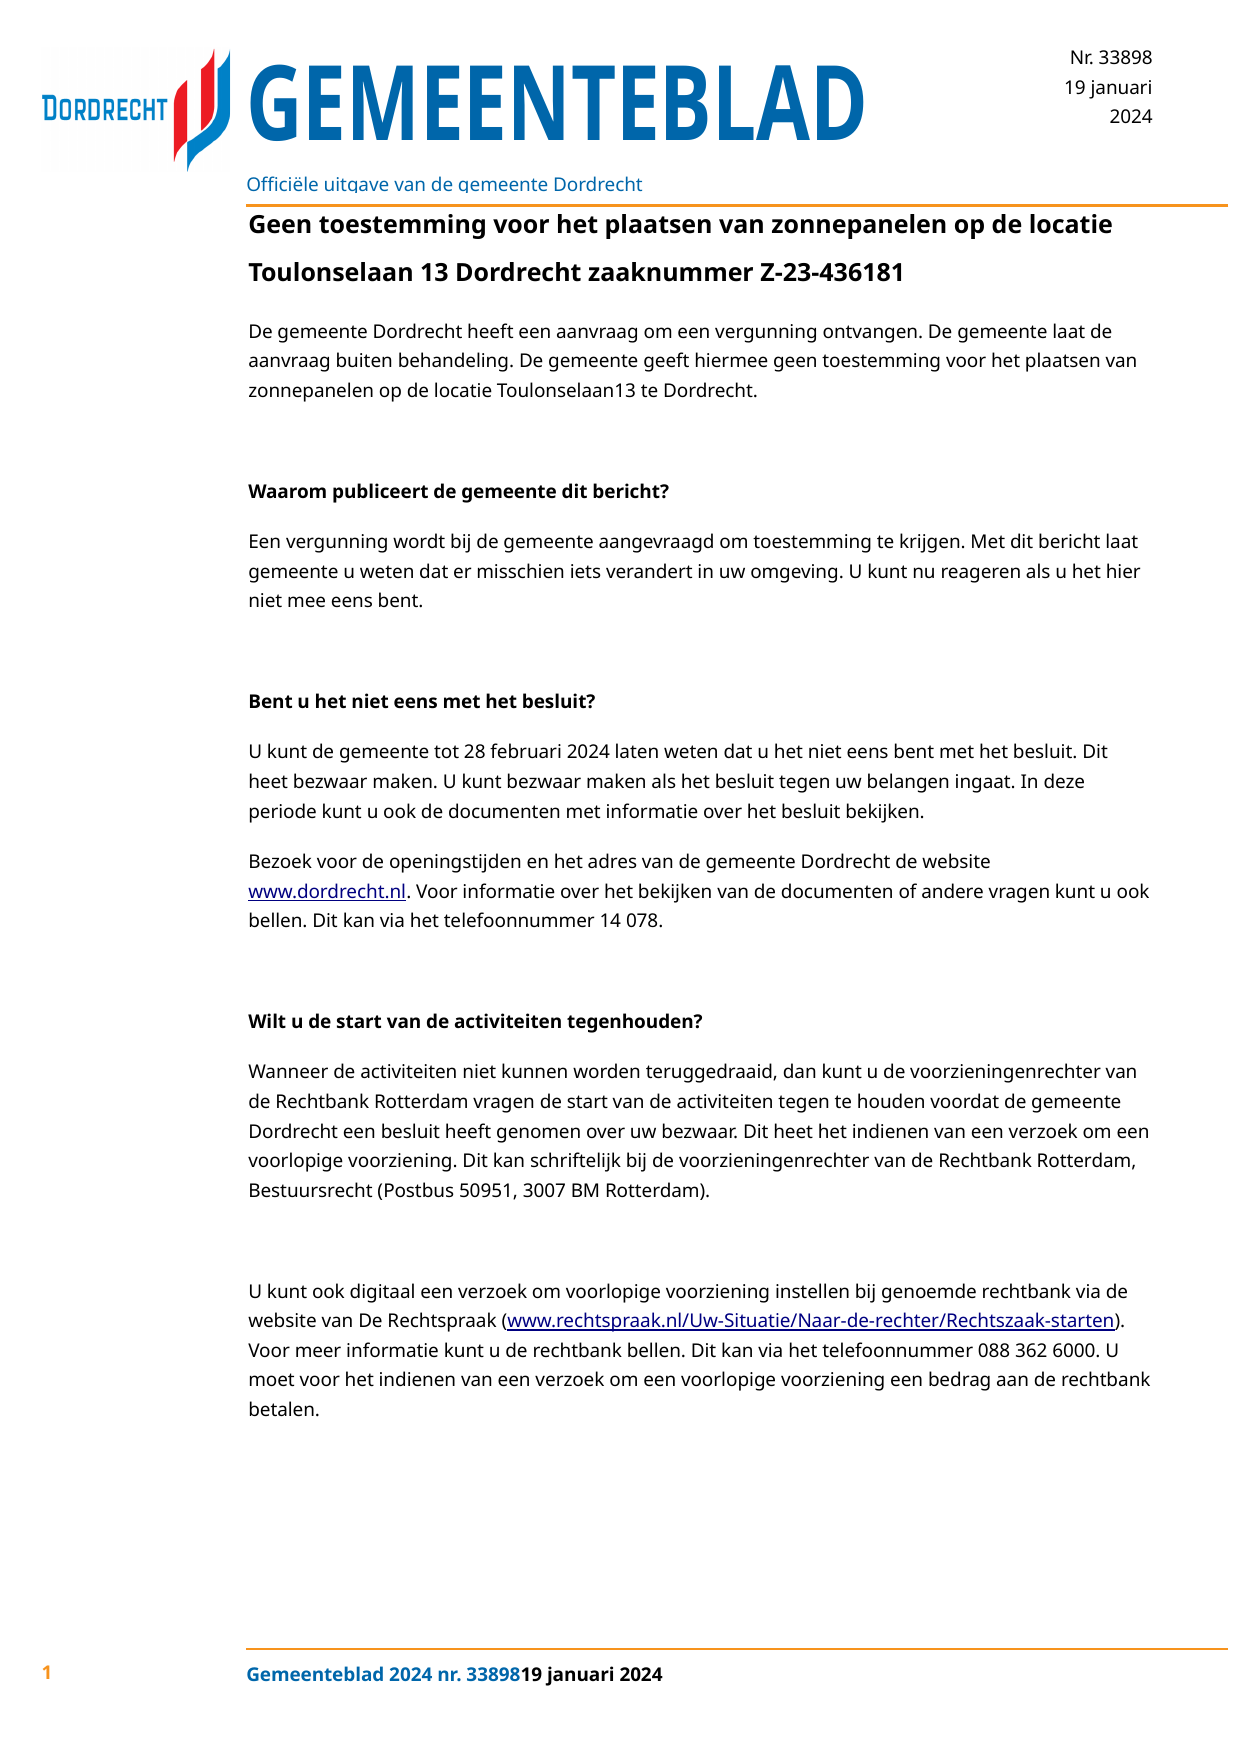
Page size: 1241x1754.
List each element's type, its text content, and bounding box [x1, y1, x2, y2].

text Geen toestemming voor het plaatsen van zonnepanelen op de locatie Toulonselaan 13 Dordrecht zaaknummer Z-23-436181 [248, 207, 1152, 288]
text Bezoek voor de openingstijden en het adres van de gemeente Dordrecht de website www.dordrecht.nl. Voor informatie over het bekijken van de documenten of andere vragen kunt u ook bellen. Dit kan via het telefoonnummer 14 078. [248, 848, 1152, 933]
text Wilt u de start van de activiteiten tegenhouden? [248, 1008, 1152, 1034]
text Waarom publiceert de gemeente dit bericht? [248, 478, 1152, 504]
text Wanneer de activiteiten niet kunnen worden teruggedraaid, dan kunt u de voorzieningenrechter van de Rechtbank Rotterdam vragen de start van de activiteiten tegen te houden voordat de gemeente Dordrecht een besluit heeft genomen over uw bezwaar. Dit heet het indienen van een verzoek om een voorlopige voorziening. Dit kan schriftelijk bij de voorzieningenrechter van de Rechtbank Rotterdam, Bestuursrecht (Postbus 50951, 3007 BM Rotterdam). [248, 1059, 1152, 1203]
text Een vergunning wordt bij de gemeente aangevraagd om toestemming te krijgen. Met dit bericht laat gemeente u weten dat er misschien iets verandert in uw omgeving. U kunt nu reageren als u het hier niet mee eens bent. [248, 528, 1152, 613]
text U kunt ook digitaal een verzoek om voorlopige voorziening instellen bij genoemde rechtbank via de website van De Rechtspraak (www.rechtspraak.nl/Uw-Situatie/Naar-de-rechter/Rechtszaak-starten). Voor meer informatie kunt u de rechtbank bellen. Dit kan via het telefoonnummer 088 362 6000. U moet voor het indienen van een verzoek om een voorlopige voorziening een bedrag aan de rechtbank betalen. [248, 1278, 1152, 1422]
picture [41, 47, 231, 172]
text U kunt de gemeente tot 28 februari 2024 laten weten dat u het niet eens bent met het besluit. Dit heet bezwaar maken. U kunt bezwaar maken als het besluit tegen uw belangen ingaat. In deze periode kunt u ook de documenten met informatie over het besluit bekijken. [248, 739, 1152, 824]
text De gemeente Dordrecht heeft een aanvraag om een vergunning ontvangen. De gemeente laat de aanvraag buiten behandeling. De gemeente geeft hiermee geen toestemming voor het plaatsen van zonnepanelen op de locatie Toulonselaan13 te Dordrecht. [248, 318, 1152, 403]
text Bent u het niet eens met het besluit? [248, 688, 1152, 714]
